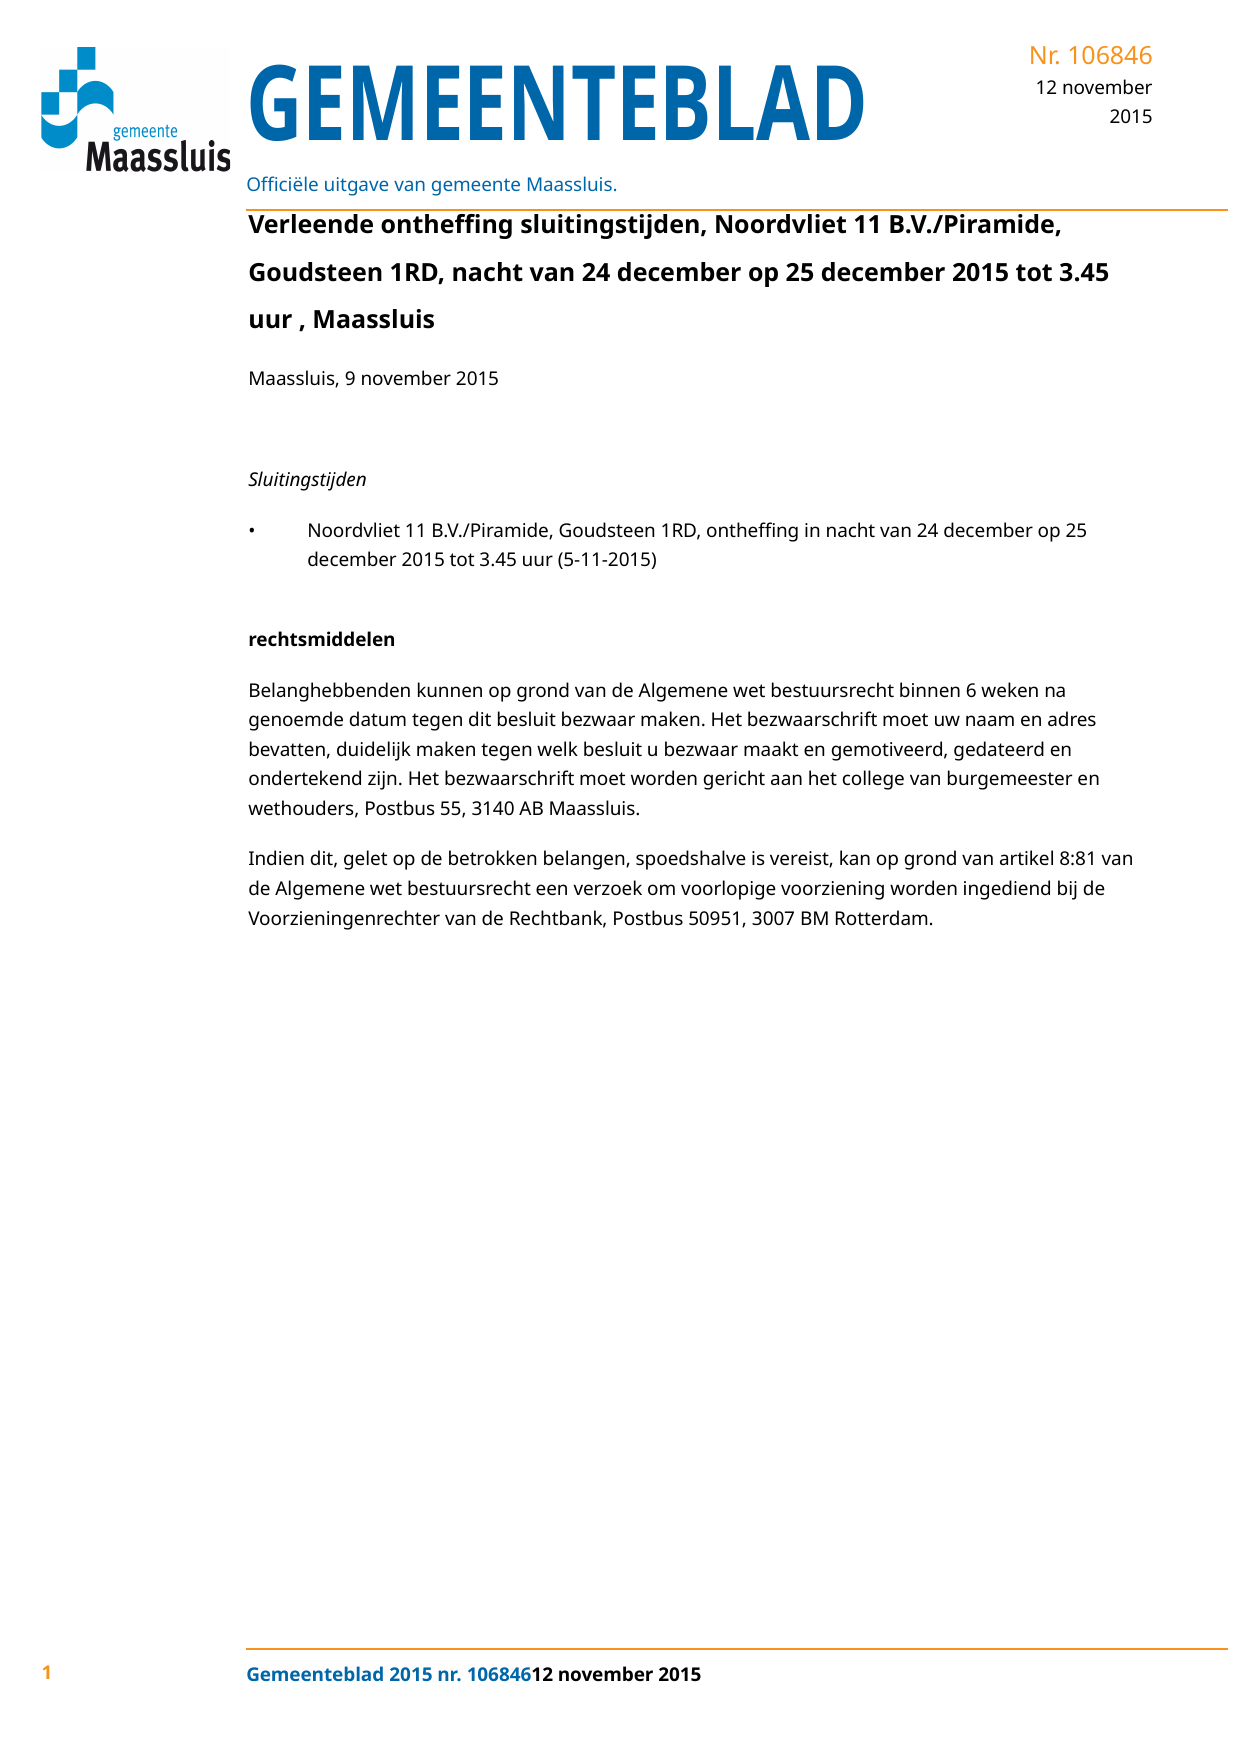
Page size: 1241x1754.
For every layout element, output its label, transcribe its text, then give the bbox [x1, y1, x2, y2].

text Indien dit, gelet op de betrokken belangen, spoedshalve is vereist, kan op grond van artikel 8:81 van de Algemene wet bestuursrecht een verzoek om voorlopige voorziening worden ingediend bij de Voorzieningenrechter van de Rechtbank, Postbus 50951, 3007 BM Rotterdam. [248, 846, 1152, 930]
picture [41, 47, 231, 172]
picture [41, 47, 77, 92]
text Belanghebbenden kunnen op grond van de Algemene wet bestuursrecht binnen 6 weken na genoemde datum tegen dit besluit bezwaar maken. Het bezwaarschrift moet uw naam en adres bevatten, duidelijk maken tegen welk besluit u bezwaar maakt en gemotiveerd, gedateerd en ondertekend zijn. Het bezwaarschrift moet worden gericht aan het college van burgemeester en wethouders, Postbus 55, 3140 AB Maassluis. [248, 677, 1152, 821]
text rechtsmiddelen [248, 626, 1152, 652]
text Verleende ontheffing sluitingstijden, Noordvliet 11 B.V./Piramide, Goudsteen 1RD, nacht van 24 december op 25 december 2015 tot 3.45 uur , Maassluis [248, 211, 1152, 336]
text Sluitingstijden [248, 466, 1152, 492]
text Maassluis, 9 november 2015 [248, 366, 1152, 391]
list Noordvliet 11 B.V./Piramide, Goudsteen 1RD, ontheffing in nacht van 24 december op 25 december 2015 tot 3.45 uur (5-11-2015) [248, 517, 1152, 572]
